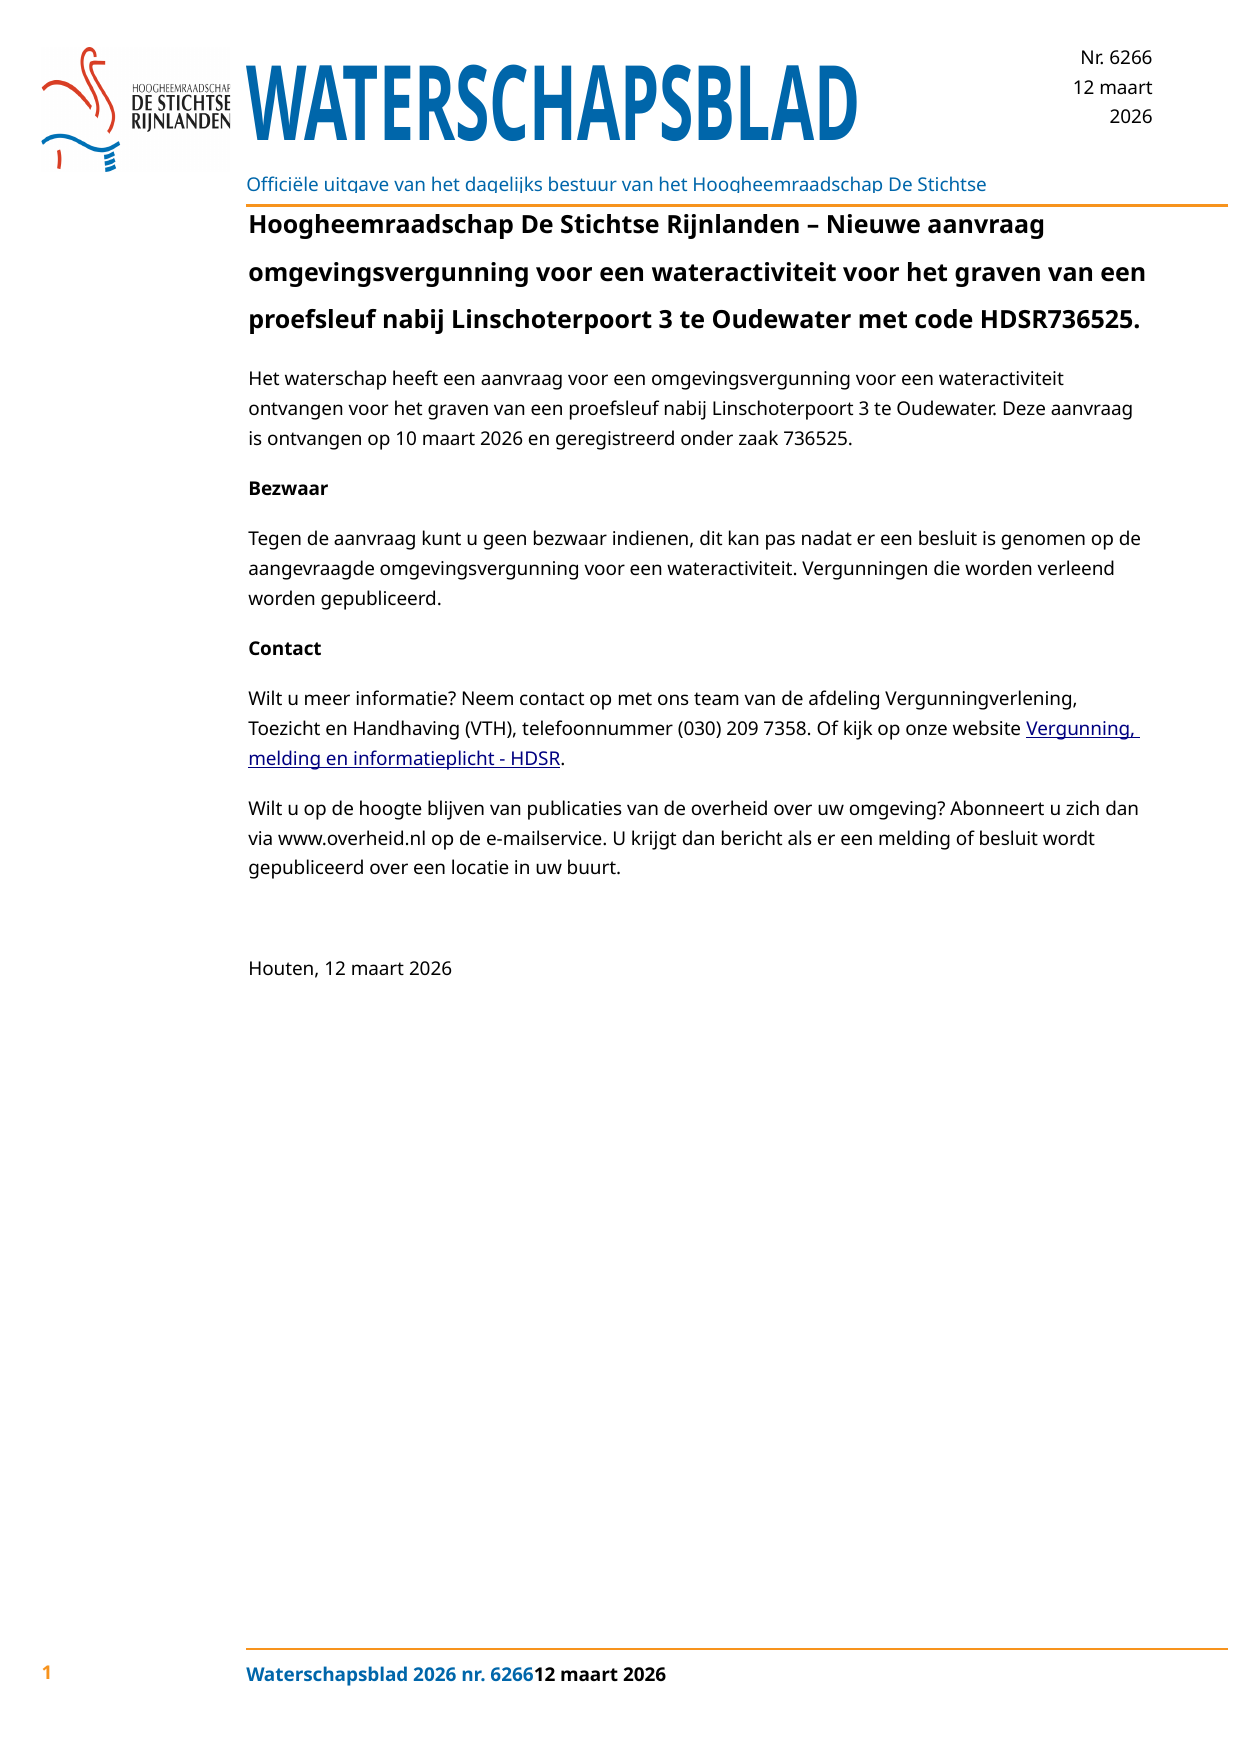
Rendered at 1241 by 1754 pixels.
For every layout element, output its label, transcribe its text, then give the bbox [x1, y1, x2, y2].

text Hoogheemraadschap De Stichtse Rijnlanden – Nieuwe aanvraag omgevingsvergunning voor een wateractiviteit voor het graven van een proefsleuf nabij Linschoterpoort 3 te Oudewater met code HDSR736525. [248, 207, 1152, 336]
text Wilt u op de hoogte blijven van publicaties van de overheid over uw omgeving? Abonneert u zich dan via www.overheid.nl op de e-mailservice. U krijgt dan bericht als er een melding of besluit wordt gepubliceerd over een locatie in uw buurt. [248, 795, 1152, 880]
text Het waterschap heeft een aanvraag voor een omgevingsvergunning voor een wateractiviteit ontvangen voor het graven van een proefsleuf nabij Linschoterpoort 3 te Oudewater. Deze aanvraag is ontvangen op 10 maart 2026 en geregistreerd onder zaak 736525. [248, 366, 1152, 450]
text Wilt u meer informatie? Neem contact op met ons team van de afdeling Vergunningverlening, Toezicht en Handhaving (VTH), telefoonnummer (030) 209 7358. Of kijk op onze website Vergunning, melding en informatieplicht - HDSR. [248, 686, 1152, 770]
text Houten, 12 maart 2026 [248, 955, 1152, 981]
picture [41, 47, 231, 172]
text Contact [248, 635, 1152, 661]
text Bezwaar [248, 475, 1152, 501]
text Tegen de aanvraag kunt u geen bezwaar indienen, dit kan pas nadat er een besluit is genomen op de aangevraagde omgevingsvergunning voor een wateractiviteit. Vergunningen die worden verleend worden gepubliceerd. [248, 526, 1152, 610]
